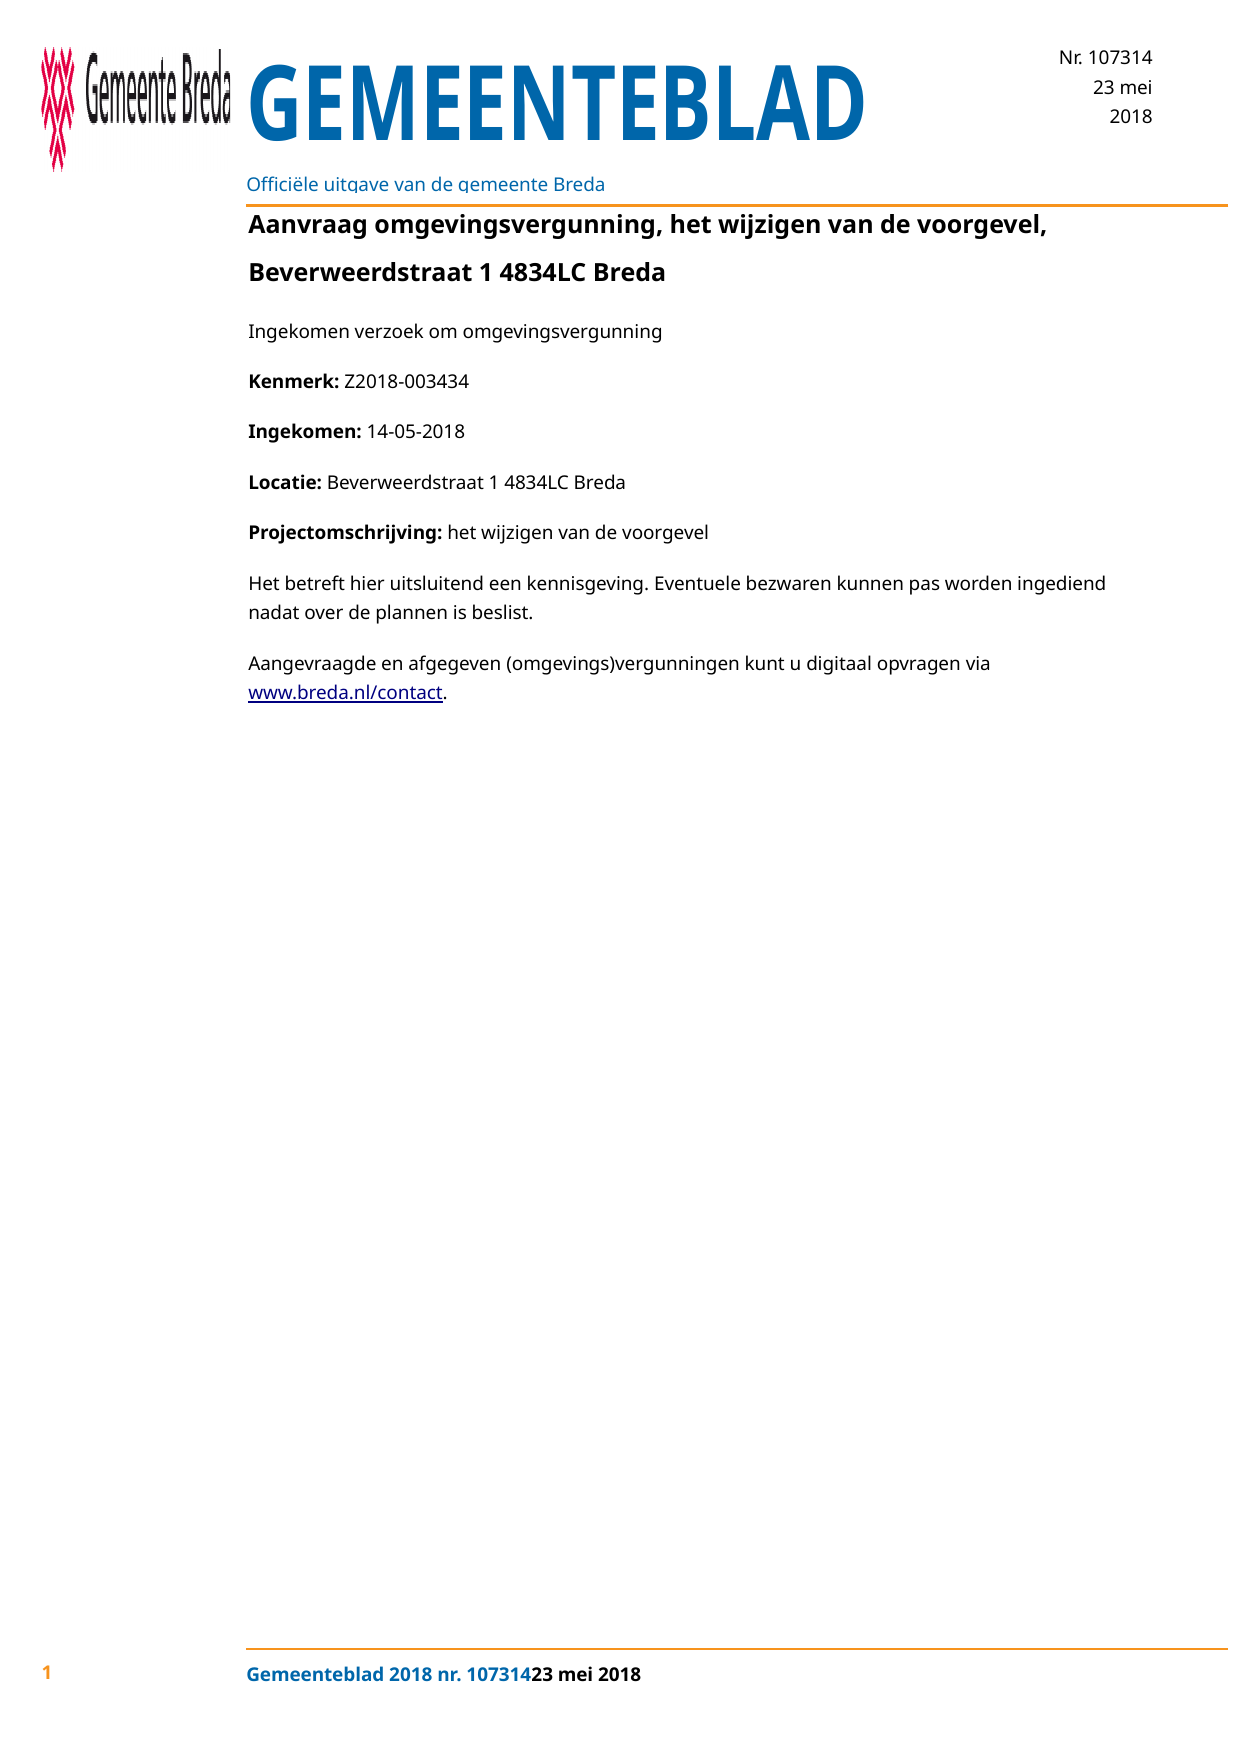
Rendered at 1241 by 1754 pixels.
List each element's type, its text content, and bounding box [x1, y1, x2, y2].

text Aanvraag omgevingsvergunning, het wijzigen van de voorgevel, Beverweerdstraat 1 4834LC Breda [248, 207, 1152, 288]
text Ingekomen verzoek om omgevingsvergunning [248, 318, 1152, 344]
picture [41, 47, 231, 172]
text Ingekomen: 14-05-2018 [248, 419, 1152, 444]
text Kenmerk: Z2018-003434 [248, 368, 1152, 394]
text Projectomschrijving: het wijzigen van de voorgevel [248, 519, 1152, 545]
text Aangevraagde en afgegeven (omgevings)vergunningen kunt u digitaal opvragen via www.breda.nl/contact. [248, 650, 1152, 705]
text Locatie: Beverweerdstraat 1 4834LC Breda [248, 469, 1152, 495]
text Het betreft hier uitsluitend een kennisgeving. Eventuele bezwaren kunnen pas worden ingediend nadat over de plannen is beslist. [248, 570, 1152, 625]
